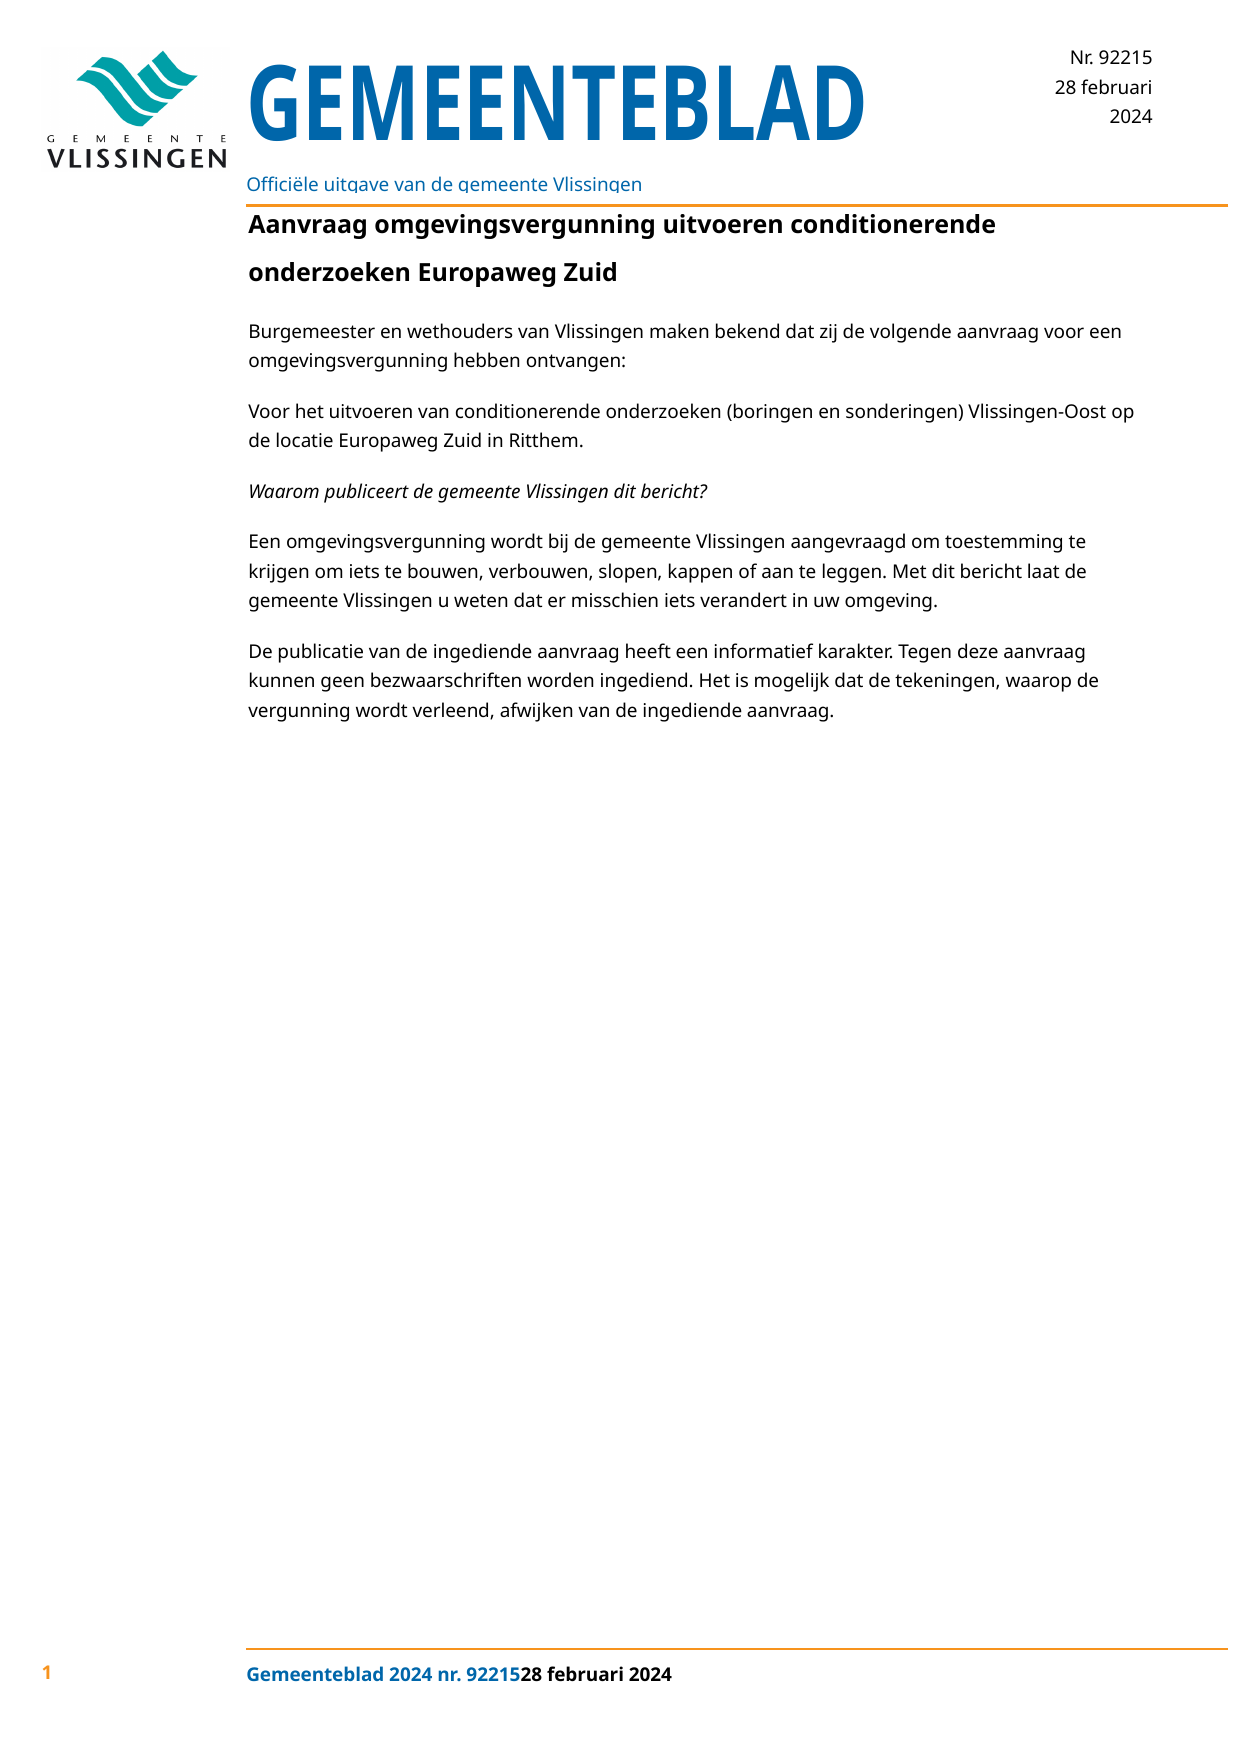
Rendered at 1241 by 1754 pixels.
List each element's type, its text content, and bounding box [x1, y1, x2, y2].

text Voor het uitvoeren van conditionerende onderzoeken (boringen en sonderingen) Vlissingen-Oost op de locatie Europaweg Zuid in Ritthem. [248, 398, 1152, 453]
text Een omgevingsvergunning wordt bij de gemeente Vlissingen aangevraagd om toestemming te krijgen om iets te bouwen, verbouwen, slopen, kappen of aan te leggen. Met dit bericht laat de gemeente Vlissingen u weten dat er misschien iets verandert in uw omgeving. [248, 528, 1152, 613]
text Aanvraag omgevingsvergunning uitvoeren conditionerende onderzoeken Europaweg Zuid [248, 207, 1152, 288]
text Waarom publiceert de gemeente Vlissingen dit bericht? [248, 478, 1152, 504]
text Burgemeester en wethouders van Vlissingen maken bekend dat zij de volgende aanvraag voor een omgevingsvergunning hebben ontvangen: [248, 318, 1152, 373]
text De publicatie van de ingediende aanvraag heeft een informatief karakter. Tegen deze aanvraag kunnen geen bezwaarschriften worden ingediend. Het is mogelijk dat de tekeningen, waarop de vergunning wordt verleend, afwijken van de ingediende aanvraag. [248, 638, 1152, 723]
picture [41, 47, 231, 172]
